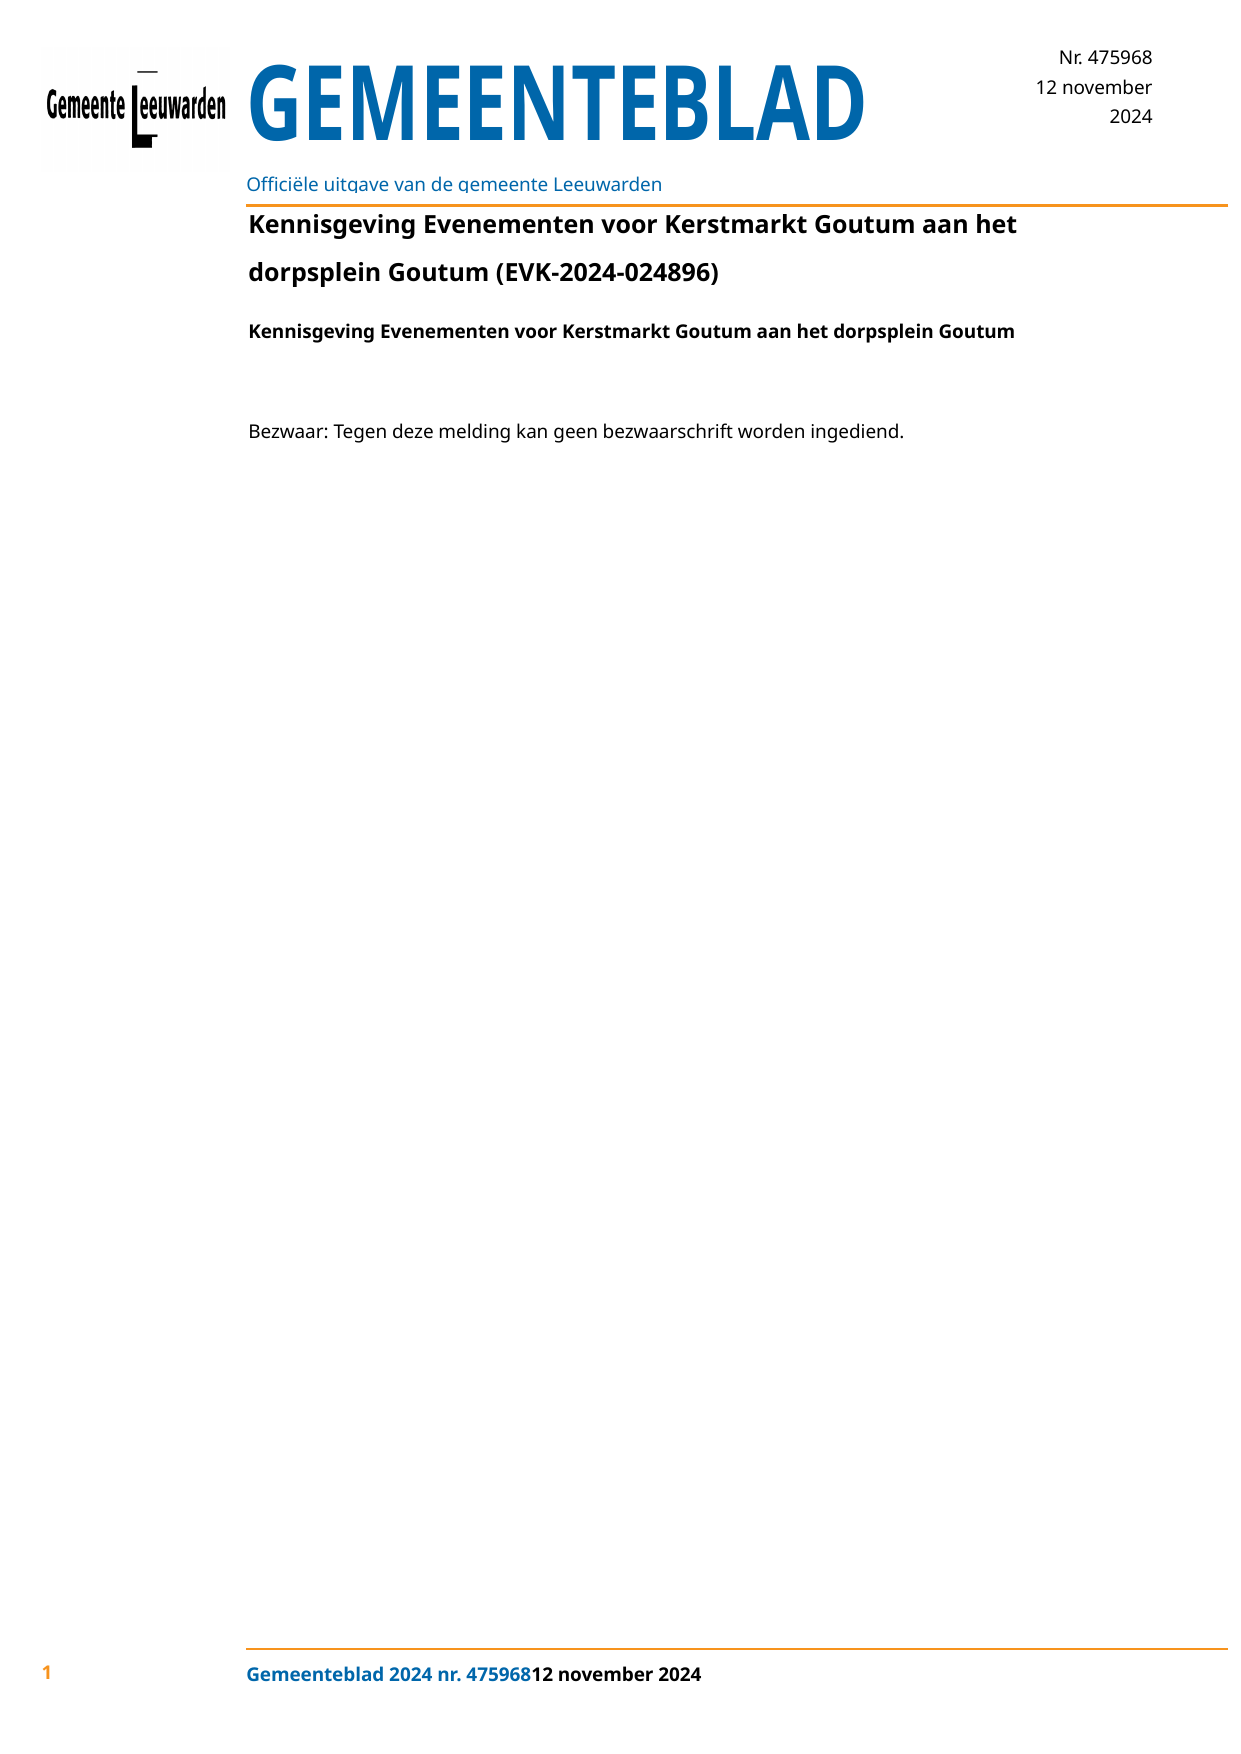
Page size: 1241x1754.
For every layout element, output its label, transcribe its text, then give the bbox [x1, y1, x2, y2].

picture [41, 47, 231, 172]
text Kennisgeving Evenementen voor Kerstmarkt Goutum aan het dorpsplein Goutum [248, 318, 1152, 344]
text Bezwaar: Tegen deze melding kan geen bezwaarschrift worden ingediend. [248, 419, 1152, 444]
text Kennisgeving Evenementen voor Kerstmarkt Goutum aan het dorpsplein Goutum (EVK-2024-024896) [248, 207, 1152, 288]
